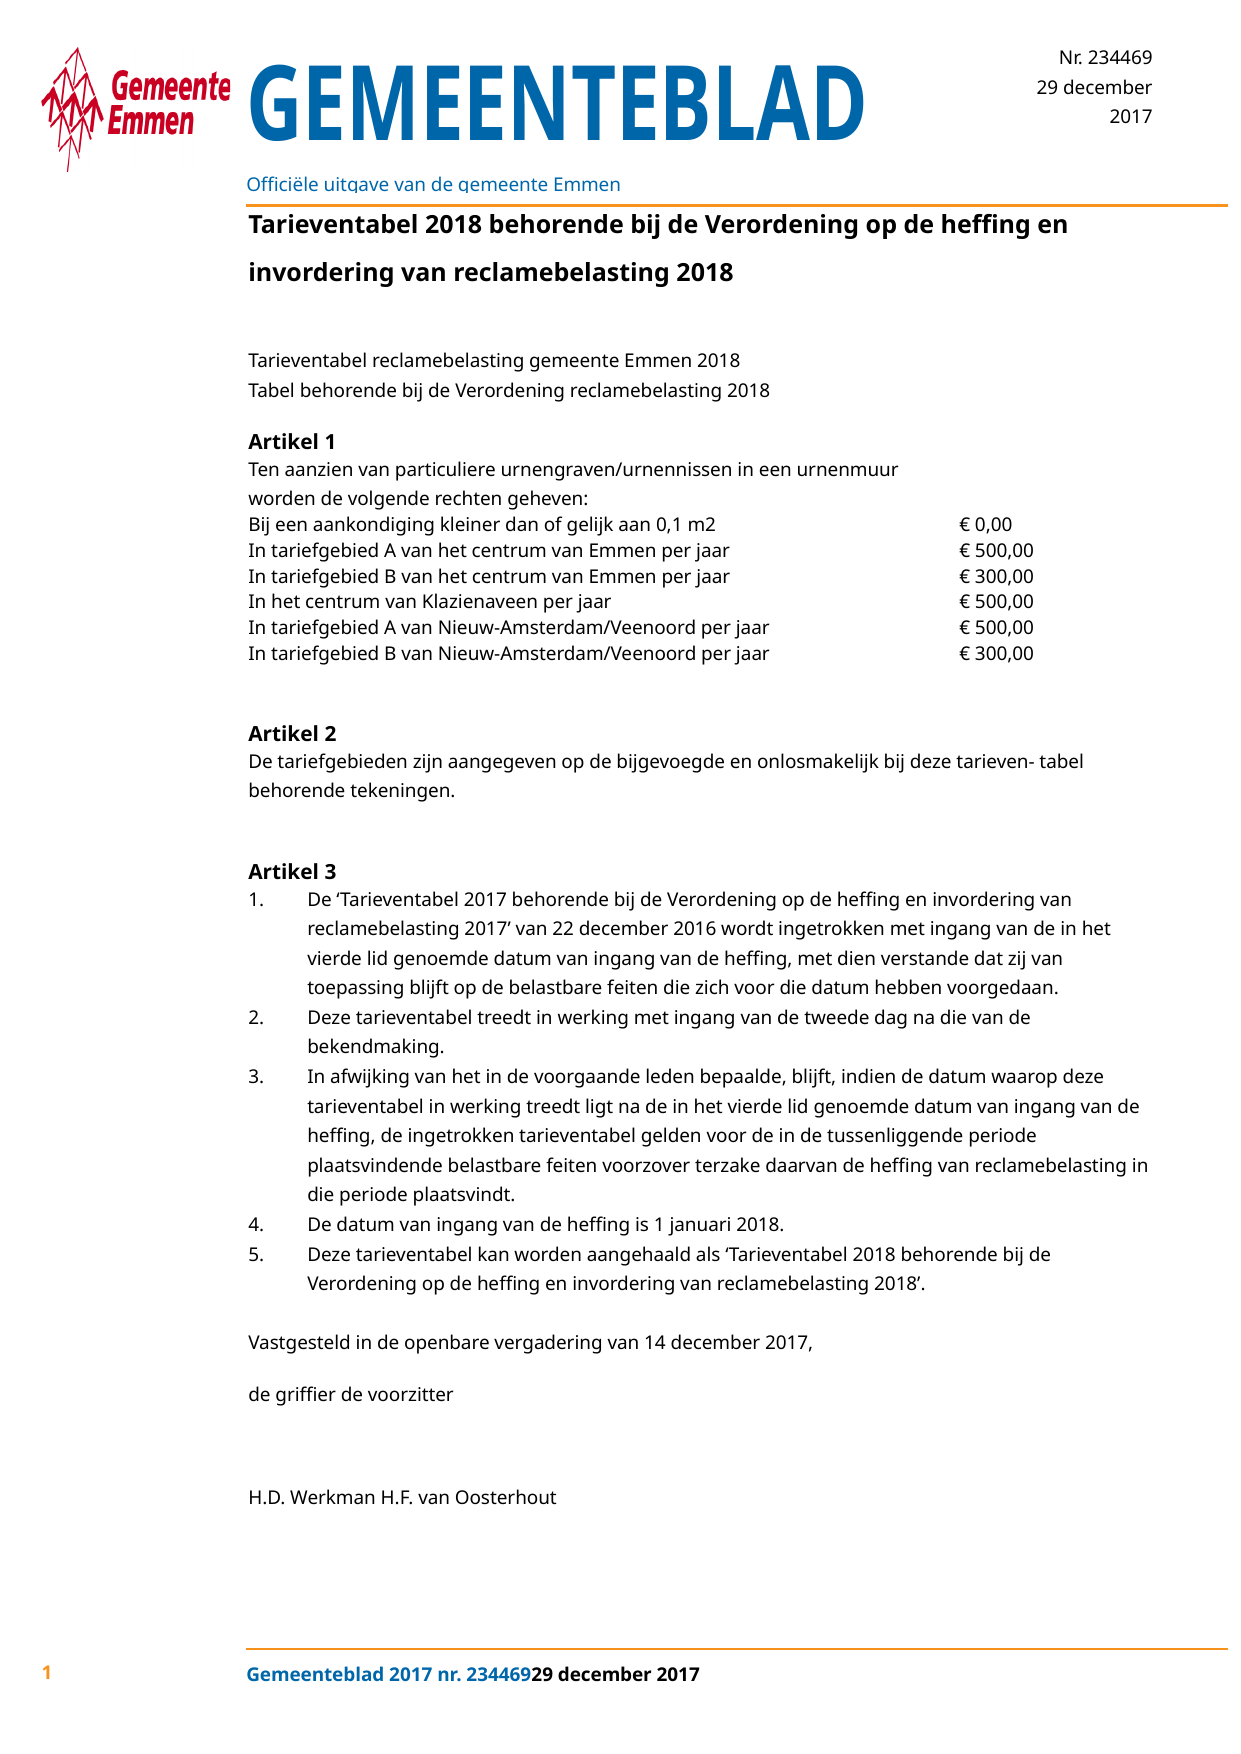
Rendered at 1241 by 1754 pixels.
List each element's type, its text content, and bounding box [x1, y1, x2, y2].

table_cell Bij een aankondiging kleiner dan of gelijk aan 0,1 m2 [248, 511, 959, 537]
text Artikel 1 [248, 427, 1152, 456]
table_cell € 300,00 [959, 563, 1152, 588]
table_cell In tariefgebied B van Nieuw-Amsterdam/Veenoord per jaar [248, 640, 959, 666]
list Deze tarieventabel kan worden aangehaald als ‘Tarieventabel 2018 behorende bij de Verordening op de heffing en invordering van reclamebelasting 2018’. [248, 1241, 1152, 1296]
text Artikel 2 [248, 719, 1152, 748]
table_cell € 300,00 [959, 640, 1152, 666]
text de griffier de voorzitter [248, 1381, 1152, 1407]
table_header Ten aanzien van particuliere urnengraven/urnennissen in een urnenmuur worden de volgende rechten geheven: [248, 456, 959, 511]
table_cell In tariefgebied B van het centrum van Emmen per jaar [248, 563, 959, 588]
list De datum van ingang van de heffing is 1 januari 2018. [248, 1211, 1152, 1237]
text Tarieventabel reclamebelasting gemeente Emmen 2018 [248, 347, 1152, 373]
table_cell € 500,00 [959, 537, 1152, 563]
table_cell € 0,00 [959, 511, 1152, 537]
table_cell In tariefgebied A van het centrum van Emmen per jaar [248, 537, 959, 563]
table_cell € 500,00 [959, 589, 1152, 614]
picture [41, 47, 231, 172]
text Vastgesteld in de openbare vergadering van 14 december 2017, [248, 1329, 1152, 1355]
text Tarieventabel 2018 behorende bij de Verordening op de heffing en invordering van reclamebelasting 2018 [248, 207, 1152, 288]
table_header [959, 456, 1152, 511]
text Artikel 3 [248, 857, 1152, 886]
list In afwijking van het in de voorgaande leden bepaalde, blijft, indien de datum waarop deze tarieventabel in werking treedt ligt na de in het vierde lid genoemde datum van ingang van de heffing, de ingetrokken tarieventabel gelden voor de in de tussenliggende periode plaatsvindende belastbare feiten voorzover terzake daarvan de heffing van reclamebelasting in die periode plaatsvindt. [248, 1063, 1152, 1207]
list De ‘Tarieventabel 2017 behorende bij de Verordening op de heffing en invordering van reclamebelasting 2017’ van 22 december 2016 wordt ingetrokken met ingang van de in het vierde lid genoemde datum van ingang van de heffing, met dien verstande dat zij van toepassing blijft op de belastbare feiten die zich voor die datum hebben voorgedaan. [248, 886, 1152, 1000]
table_cell In tariefgebied A van Nieuw-Amsterdam/Veenoord per jaar [248, 614, 959, 640]
text De tariefgebieden zijn aangegeven op de bijgevoegde en onlosmakelijk bij deze tarieven- tabel behorende tekeningen. [248, 748, 1152, 803]
table_cell € 500,00 [959, 614, 1152, 640]
table_cell In het centrum van Klazienaveen per jaar [248, 589, 959, 614]
text Tabel behorende bij de Verordening reclamebelasting 2018 [248, 377, 1152, 403]
text H.D. Werkman H.F. van Oosterhout [248, 1484, 1152, 1510]
list Deze tarieventabel treedt in werking met ingang van de tweede dag na die van de bekendmaking. [248, 1004, 1152, 1059]
